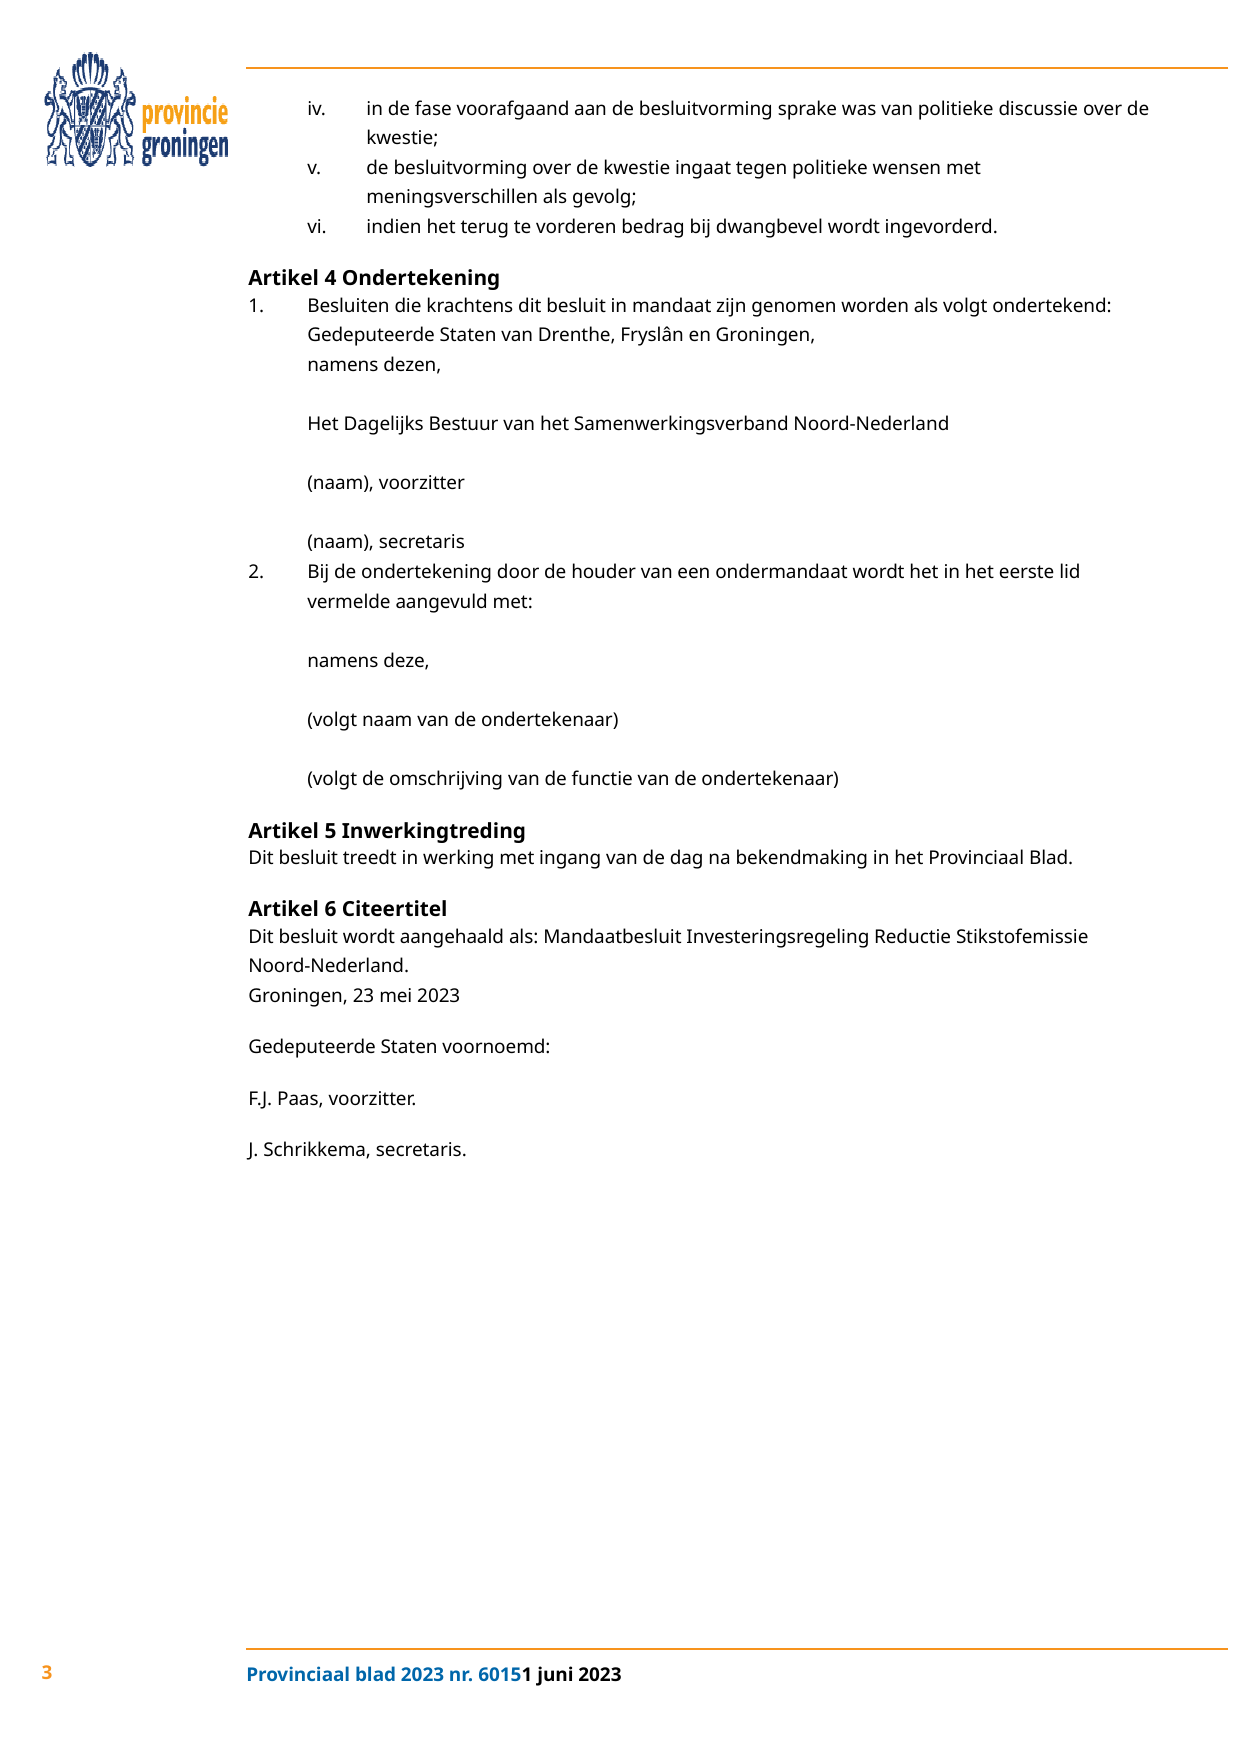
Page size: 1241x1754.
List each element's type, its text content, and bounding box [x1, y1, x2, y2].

list namens deze, [248, 647, 1152, 673]
text Groningen, 23 mei 2023 [248, 982, 1152, 1008]
list Het Dagelijks Bestuur van het Samenwerkingsverband Noord-Nederland [248, 410, 1152, 436]
text J. Schrikkema, secretaris. [248, 1137, 1152, 1162]
text F.J. Paas, voorzitter. [248, 1085, 1152, 1111]
list (volgt naam van de ondertekenaar) [248, 706, 1152, 732]
list de besluitvorming over de kwestie ingaat tegen politieke wensen met meningsverschillen als gevolg; [307, 154, 1152, 209]
list Bij de ondertekening door de houder van een ondermandaat wordt het in het eerste lid vermelde aangevuld met: [248, 558, 1152, 613]
list (naam), secretaris [248, 529, 1152, 554]
list Gedeputeerde Staten van Drenthe, Fryslân en Groningen, [248, 322, 1152, 347]
picture [41, 47, 231, 172]
list (volgt de omschrijving van de functie van de ondertekenaar) [248, 765, 1152, 791]
list (naam), voorzitter [248, 469, 1152, 495]
list Besluiten die krachtens dit besluit in mandaat zijn genomen worden als volgt ondertekend: [248, 292, 1152, 318]
text Dit besluit wordt aangehaald als: Mandaatbesluit Investeringsregeling Reductie Stikstofemissie Noord-Nederland. [248, 923, 1152, 978]
text Artikel 5 Inwerkingtreding [248, 816, 1152, 844]
text Gedeputeerde Staten voornoemd: [248, 1034, 1152, 1059]
list in de fase voorafgaand aan de besluitvorming sprake was van politieke discussie over de kwestie; [307, 95, 1152, 150]
list indien het terug te vorderen bedrag bij dwangbevel wordt ingevorderd. [307, 213, 1152, 239]
text Artikel 6 Citeertitel [248, 894, 1152, 923]
text Artikel 4 Ondertekening [248, 263, 1152, 292]
text Dit besluit treedt in werking met ingang van de dag na bekendmaking in het Provinciaal Blad. [248, 844, 1152, 870]
list namens dezen, [248, 351, 1152, 377]
